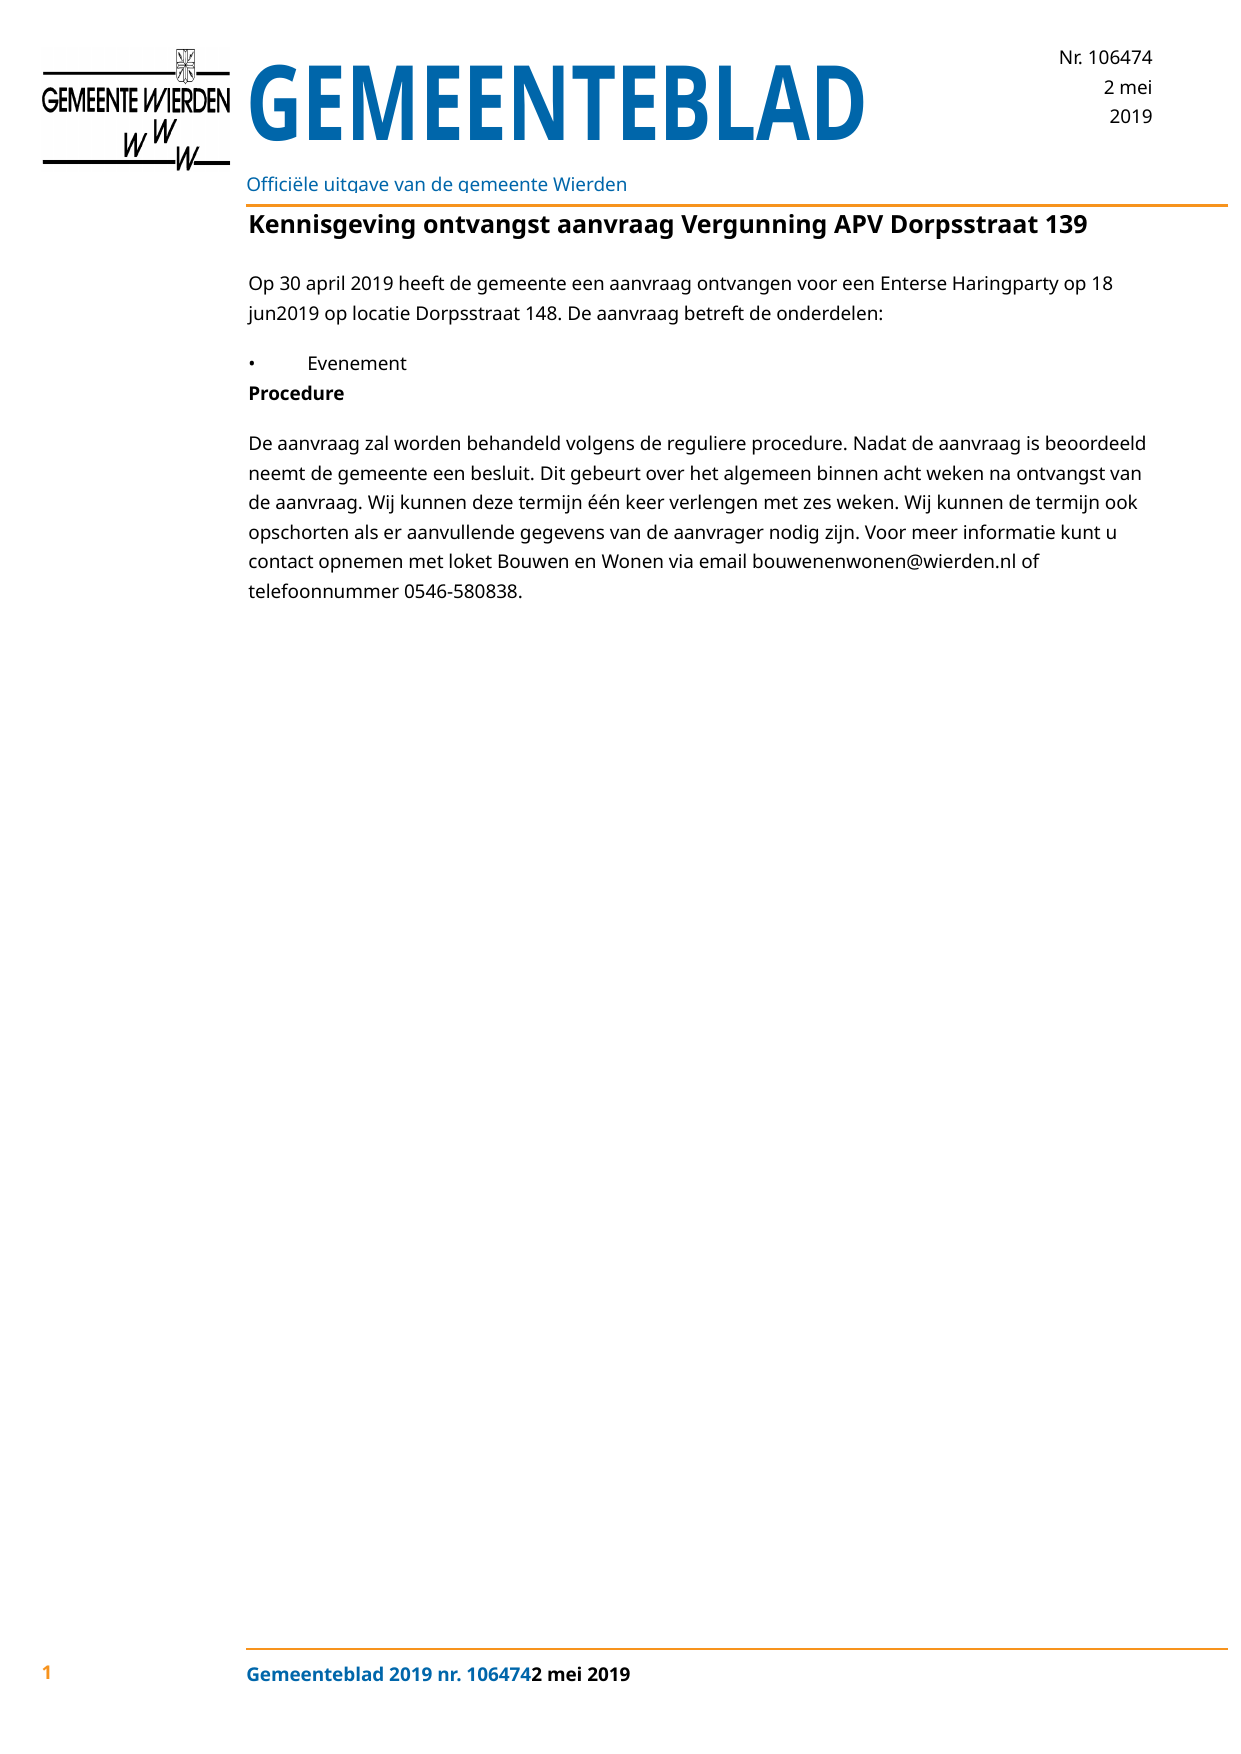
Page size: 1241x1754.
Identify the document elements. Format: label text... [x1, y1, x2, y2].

list Evenement [248, 350, 1152, 376]
picture [41, 47, 231, 172]
text Procedure [248, 380, 1152, 406]
text De aanvraag zal worden behandeld volgens de reguliere procedure. Nadat de aanvraag is beoordeeld neemt de gemeente een besluit. Dit gebeurt over het algemeen binnen acht weken na ontvangst van de aanvraag. Wij kunnen deze termijn één keer verlengen met zes weken. Wij kunnen de termijn ook opschorten als er aanvullende gegevens van de aanvrager nodig zijn. Voor meer informatie kunt u contact opnemen met loket Bouwen en Wonen via email bouwenenwonen@wierden.nl of telefoonnummer 0546-580838. [248, 430, 1152, 604]
text Op 30 april 2019 heeft de gemeente een aanvraag ontvangen voor een Enterse Haringparty op 18 jun2019 op locatie Dorpsstraat 148. De aanvraag betreft de onderdelen: [248, 270, 1152, 326]
text Kennisgeving ontvangst aanvraag Vergunning APV Dorpsstraat 139 [248, 207, 1152, 241]
